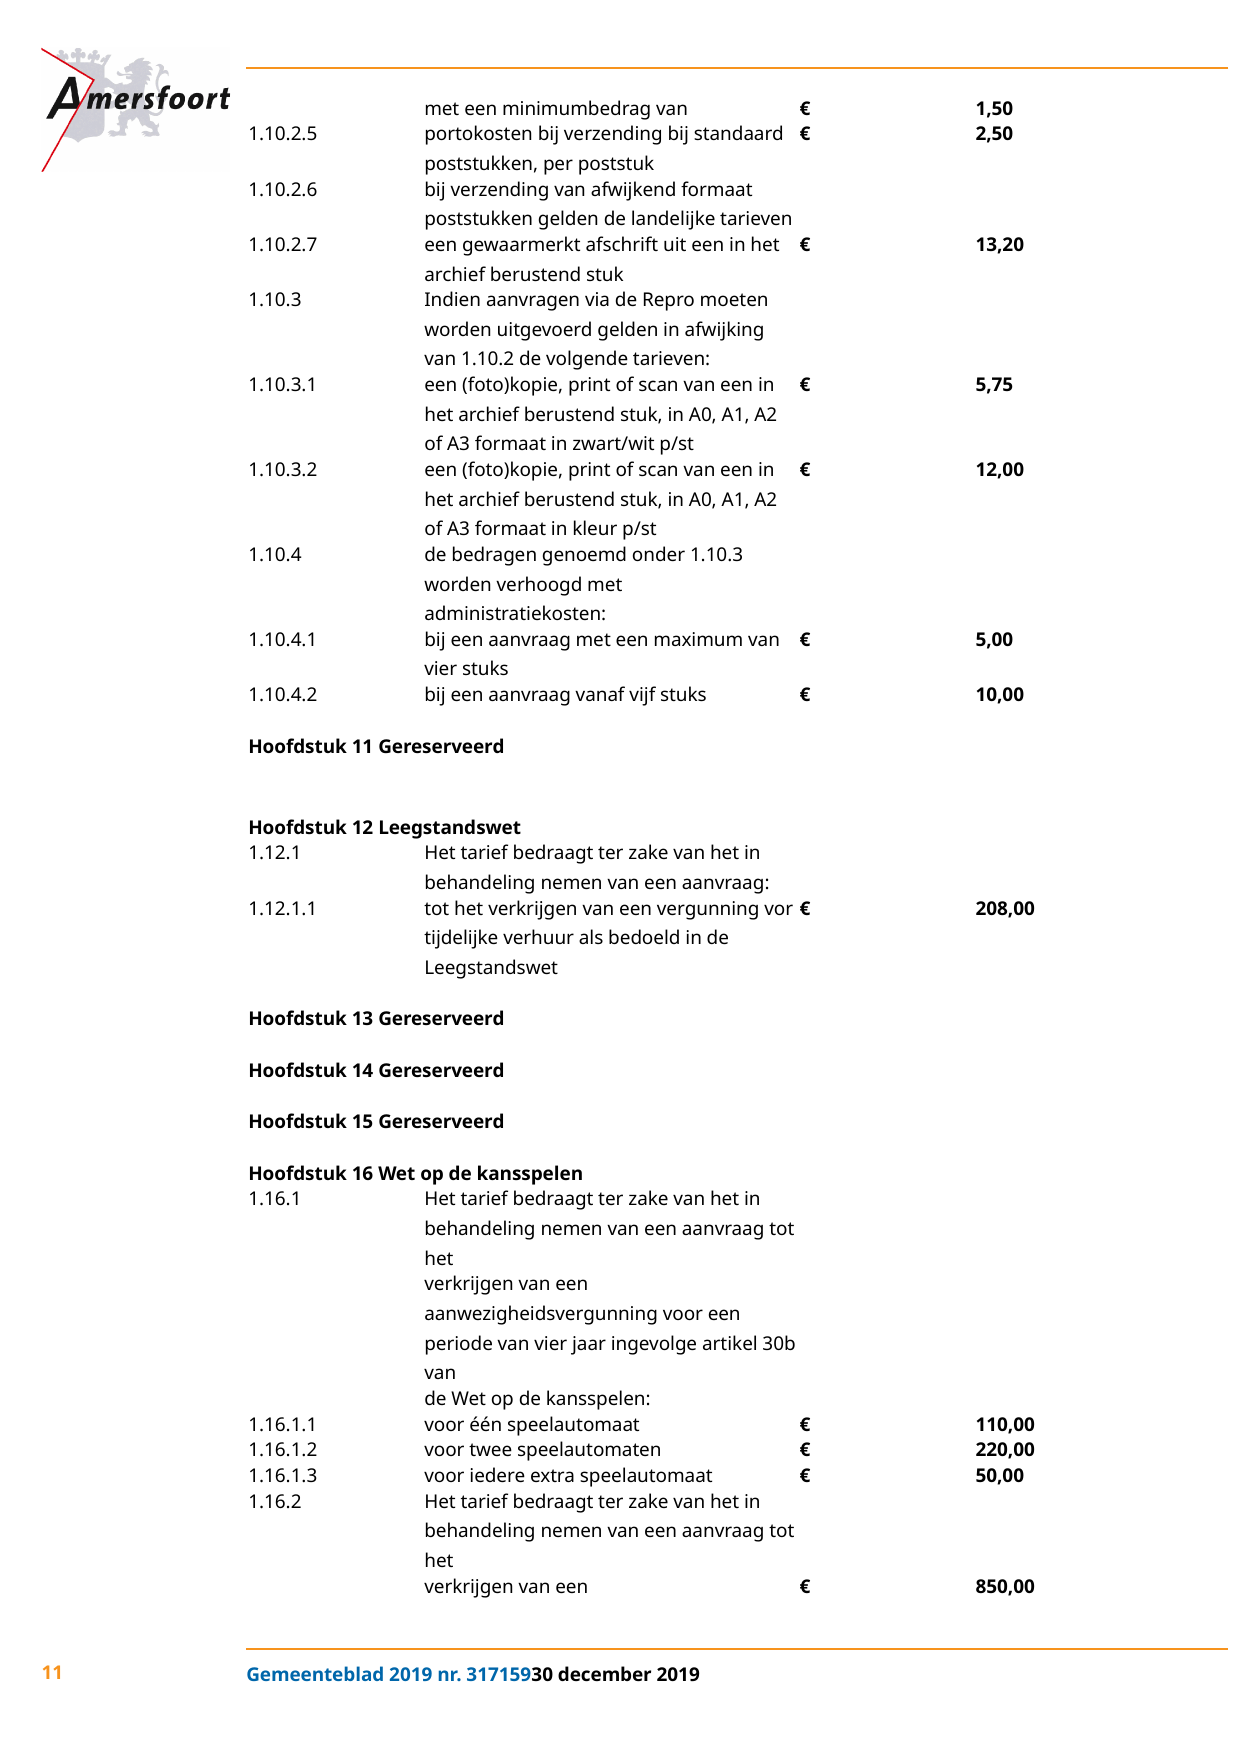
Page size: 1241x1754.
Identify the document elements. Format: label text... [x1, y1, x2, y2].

table_cell [799, 788, 975, 814]
table_cell [799, 1031, 975, 1057]
table_cell Hoofdstuk 13 Gereserveerd [248, 1006, 1152, 1031]
table_cell 1.10.3.2 [248, 456, 424, 541]
table_cell [248, 1031, 424, 1057]
table_cell 1.10.4.1 [248, 626, 424, 681]
table_cell [248, 980, 424, 1006]
table_cell de Wet op de kansspelen: [424, 1385, 799, 1411]
table_cell 1.10.3 [248, 286, 424, 371]
table_cell [799, 1186, 975, 1271]
table_cell [975, 1385, 1152, 1411]
table_cell [424, 1134, 799, 1160]
table_cell [799, 840, 975, 895]
table_cell Hoofdstuk 16 Wet op de kansspelen [248, 1160, 1152, 1186]
table_cell 1,50 [975, 95, 1152, 121]
table_cell [975, 1134, 1152, 1160]
table_cell [248, 1573, 424, 1598]
table_cell een (foto)kopie, print of scan van een in het archief berustend stuk, in A0, A1, A2 of A3 formaat in zwart/wit p/st [424, 371, 799, 456]
table_cell 208,00 [975, 895, 1152, 980]
table_cell [248, 1134, 424, 1160]
table_cell Het tarief bedraagt ter zake van het in behandeling nemen van een aanvraag tot het [424, 1488, 799, 1573]
table_cell € [799, 895, 975, 980]
table_cell € [799, 121, 975, 176]
table_cell [248, 788, 424, 814]
table_cell € [799, 1573, 975, 1598]
table_cell Hoofdstuk 12 Leegstandswet [248, 814, 1152, 839]
table_cell 2,50 [975, 121, 1152, 176]
table_cell 1.10.4.2 [248, 681, 424, 707]
table_cell portokosten bij verzending bij standaard poststukken, per poststuk [424, 121, 799, 176]
table_cell 220,00 [975, 1436, 1152, 1462]
table_cell [799, 541, 975, 626]
table_cell 1.16.1.1 [248, 1411, 424, 1436]
table_cell [975, 840, 1152, 895]
table_cell 5,00 [975, 626, 1152, 681]
table_cell [424, 1083, 799, 1108]
table_cell 1.10.2.5 [248, 121, 424, 176]
table_cell 1.16.2 [248, 1488, 424, 1573]
table_cell [248, 707, 424, 733]
table_cell een gewaarmerkt afschrift uit een in het archief berustend stuk [424, 231, 799, 286]
table_cell € [799, 95, 975, 121]
table_cell [248, 95, 424, 121]
table_cell Hoofdstuk 11 Gereserveerd [248, 733, 1152, 788]
table_cell [424, 788, 799, 814]
table_cell verkrijgen van een [424, 1573, 799, 1598]
table_cell [799, 286, 975, 371]
table_cell Hoofdstuk 14 Gereserveerd [248, 1057, 1152, 1083]
table_cell € [799, 1411, 975, 1436]
table_cell Hoofdstuk 15 Gereserveerd [248, 1109, 1152, 1134]
table_cell [248, 1271, 424, 1385]
table_cell 1.10.4 [248, 541, 424, 626]
table_cell 850,00 [975, 1573, 1152, 1598]
table_cell Het tarief bedraagt ter zake van het in behandeling nemen van een aanvraag: [424, 840, 799, 895]
table_cell [799, 1134, 975, 1160]
table_cell [975, 286, 1152, 371]
table_cell [975, 176, 1152, 231]
table_cell € [799, 626, 975, 681]
table_cell [975, 1083, 1152, 1108]
table_cell 1.16.1.3 [248, 1462, 424, 1488]
table_cell [424, 1031, 799, 1057]
table_cell voor iedere extra speelautomaat [424, 1462, 799, 1488]
table_cell 1.16.1 [248, 1186, 424, 1271]
table_cell [975, 980, 1152, 1006]
table_cell [799, 980, 975, 1006]
table_cell € [799, 1436, 975, 1462]
table_cell [248, 1083, 424, 1108]
table_cell [424, 707, 799, 733]
table_cell een (foto)kopie, print of scan van een in het archief berustend stuk, in A0, A1, A2 of A3 formaat in kleur p/st [424, 456, 799, 541]
table_cell € [799, 371, 975, 456]
table_cell 5,75 [975, 371, 1152, 456]
table_cell met een minimumbedrag van [424, 95, 799, 121]
table_cell 1.10.3.1 [248, 371, 424, 456]
table_cell € [799, 681, 975, 707]
table_cell 12,00 [975, 456, 1152, 541]
table_cell 50,00 [975, 1462, 1152, 1488]
table_cell [248, 1385, 424, 1411]
table_cell [975, 1488, 1152, 1573]
table_cell Het tarief bedraagt ter zake van het in behandeling nemen van een aanvraag tot het [424, 1186, 799, 1271]
table_cell 1.16.1.2 [248, 1436, 424, 1462]
table_cell [799, 707, 975, 733]
table_cell 1.10.2.7 [248, 231, 424, 286]
table_cell [975, 707, 1152, 733]
table_cell 1.10.2.6 [248, 176, 424, 231]
table_cell tot het verkrijgen van een vergunning vor tijdelijke verhuur als bedoeld in de Leegstandswet [424, 895, 799, 980]
table_cell [975, 541, 1152, 626]
table_cell Indien aanvragen via de Repro moeten worden uitgevoerd gelden in afwijking van 1.10.2 de volgende tarieven: [424, 286, 799, 371]
table_cell bij een aanvraag vanaf vijf stuks [424, 681, 799, 707]
table_cell 13,20 [975, 231, 1152, 286]
table_cell [799, 1385, 975, 1411]
table_cell bij verzending van afwijkend formaat poststukken gelden de landelijke tarieven [424, 176, 799, 231]
table_cell de bedragen genoemd onder 1.10.3 worden verhoogd met administratiekosten: [424, 541, 799, 626]
table_cell bij een aanvraag met een maximum van vier stuks [424, 626, 799, 681]
table_cell voor twee speelautomaten [424, 1436, 799, 1462]
table_cell 110,00 [975, 1411, 1152, 1436]
table_cell [975, 1031, 1152, 1057]
table_cell 1.12.1 [248, 840, 424, 895]
table_cell € [799, 1462, 975, 1488]
table_cell verkrijgen van een aanwezigheidsvergunning voor een periode van vier jaar ingevolge artikel 30b van [424, 1271, 799, 1385]
table_cell € [799, 456, 975, 541]
table_cell [799, 1488, 975, 1573]
table_cell [975, 788, 1152, 814]
table_cell [799, 176, 975, 231]
table_cell [799, 1271, 975, 1385]
table_cell [799, 1083, 975, 1108]
table_cell 1.12.1.1 [248, 895, 424, 980]
table_cell € [799, 231, 975, 286]
table_cell [975, 1271, 1152, 1385]
table_cell voor één speelautomaat [424, 1411, 799, 1436]
picture [41, 47, 231, 172]
table_cell [975, 1186, 1152, 1271]
table_cell 10,00 [975, 681, 1152, 707]
table_cell [424, 980, 799, 1006]
